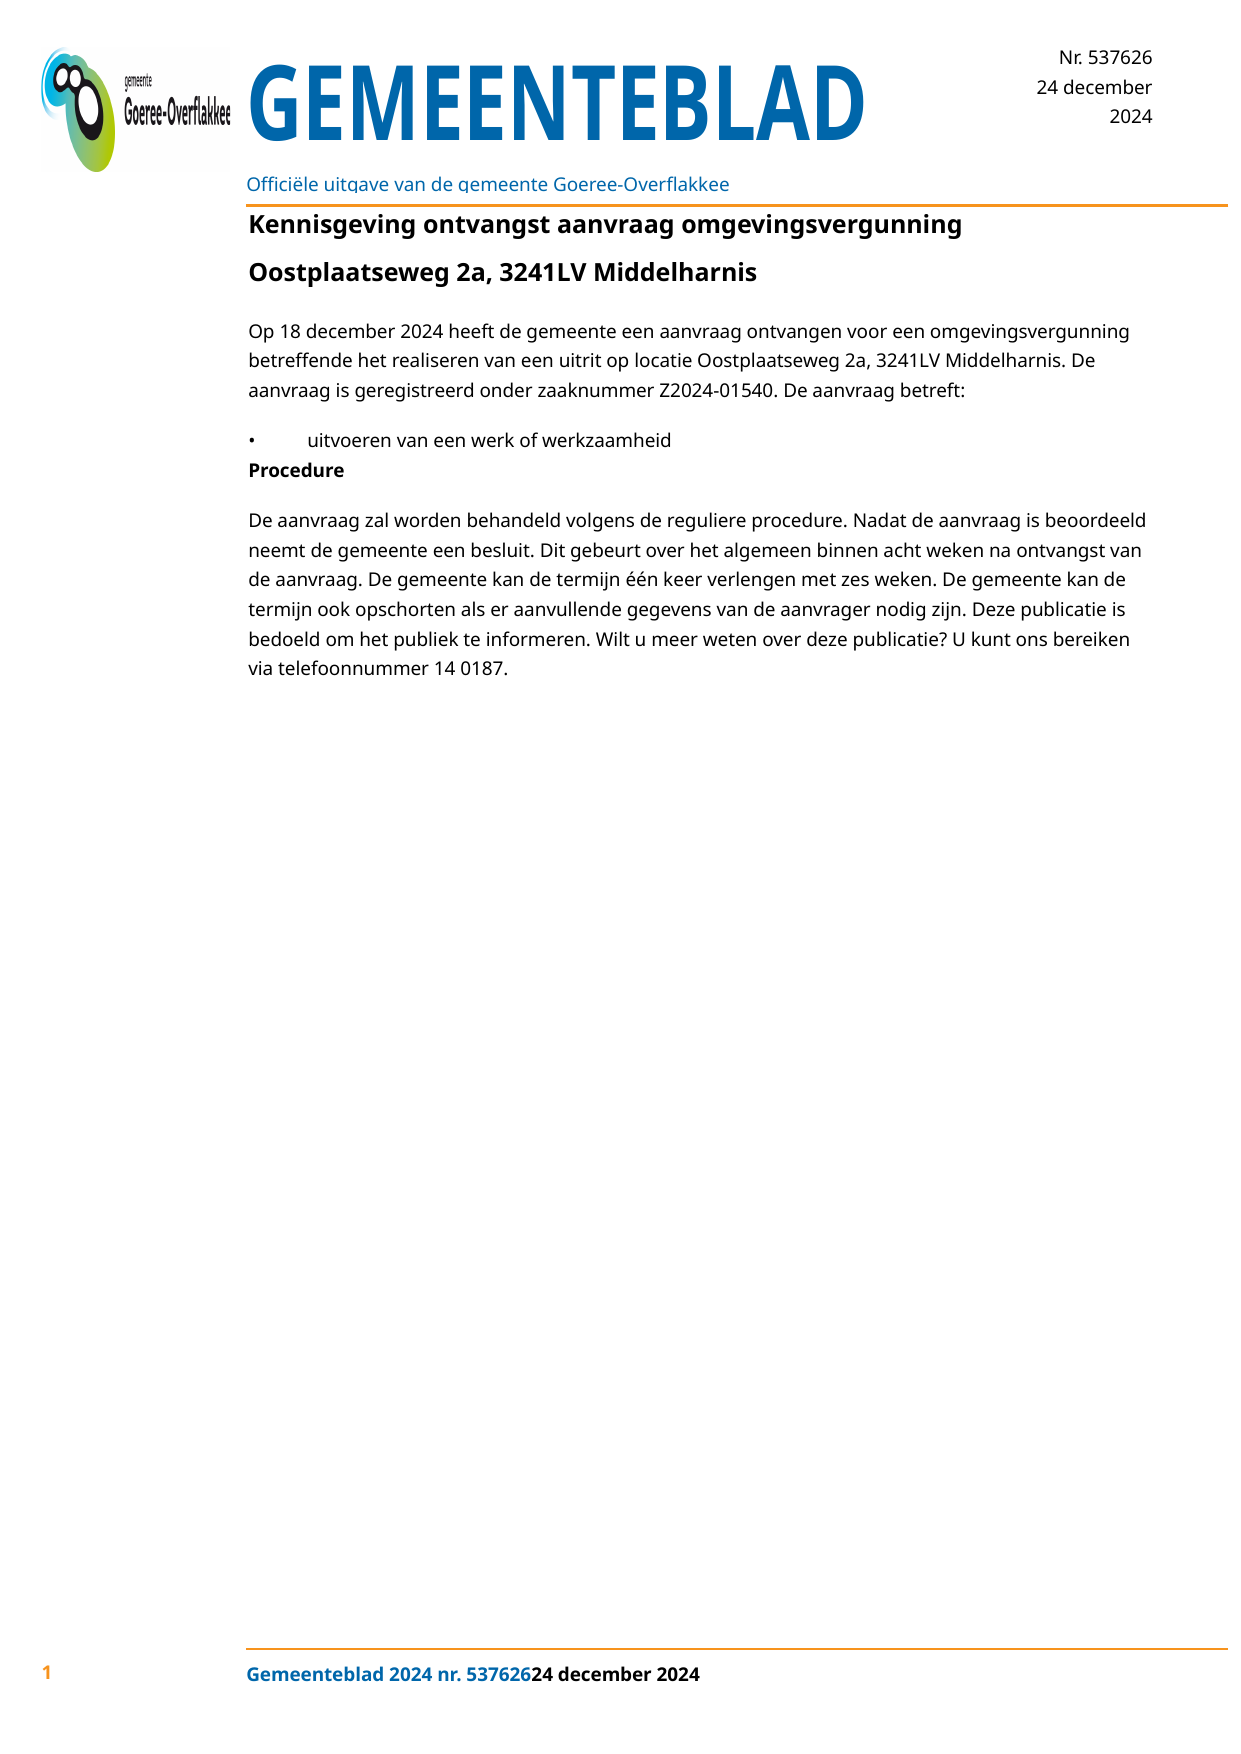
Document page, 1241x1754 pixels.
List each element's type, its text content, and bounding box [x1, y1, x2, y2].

list uitvoeren van een werk of werkzaamheid [248, 427, 1152, 453]
text Procedure [248, 457, 1152, 483]
text Kennisgeving ontvangst aanvraag omgevingsvergunning Oostplaatseweg 2a, 3241LV Middelharnis [248, 207, 1152, 288]
text Op 18 december 2024 heeft de gemeente een aanvraag ontvangen voor een omgevingsvergunning betreffende het realiseren van een uitrit op locatie Oostplaatseweg 2a, 3241LV Middelharnis. De aanvraag is geregistreerd onder zaaknummer Z2024-01540. De aanvraag betreft: [248, 318, 1152, 403]
picture [41, 47, 231, 172]
text De aanvraag zal worden behandeld volgens de reguliere procedure. Nadat de aanvraag is beoordeeld neemt de gemeente een besluit. Dit gebeurt over het algemeen binnen acht weken na ontvangst van de aanvraag. De gemeente kan de termijn één keer verlengen met zes weken. De gemeente kan de termijn ook opschorten als er aanvullende gegevens van de aanvrager nodig zijn. Deze publicatie is bedoeld om het publiek te informeren. Wilt u meer weten over deze publicatie? U kunt ons bereiken via telefoonnummer 14 0187. [248, 507, 1152, 681]
